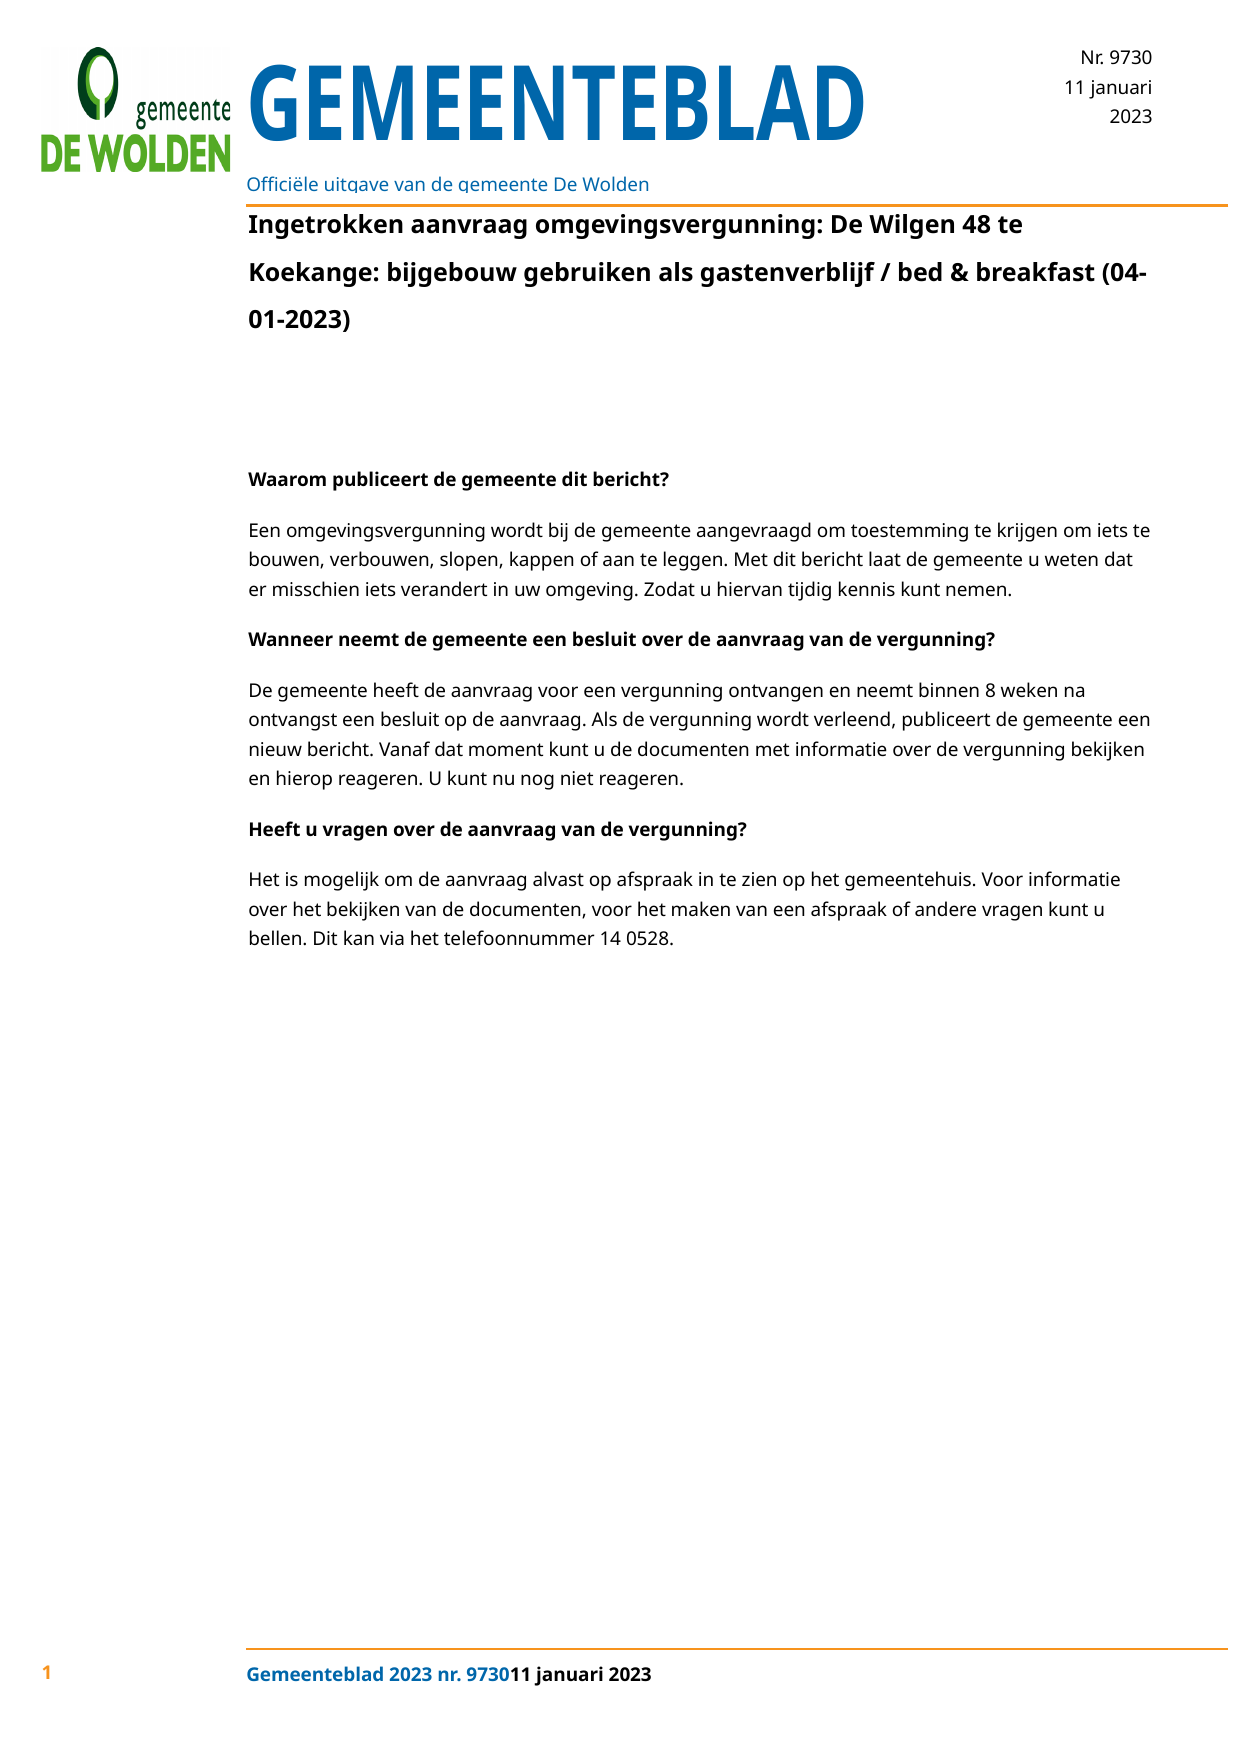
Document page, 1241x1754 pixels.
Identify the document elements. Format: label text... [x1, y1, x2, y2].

text Heeft u vragen over de aanvraag van de vergunning? [248, 816, 1152, 842]
text Het is mogelijk om de aanvraag alvast op afspraak in te zien op het gemeentehuis. Voor informatie over het bekijken van de documenten, voor het maken van een afspraak of andere vragen kunt u bellen. Dit kan via het telefoonnummer 14 0528. [248, 866, 1152, 951]
picture [41, 47, 231, 172]
text De gemeente heeft de aanvraag voor een vergunning ontvangen en neemt binnen 8 weken na ontvangst een besluit op de aanvraag. Als de vergunning wordt verleend, publiceert de gemeente een nieuw bericht. Vanaf dat moment kunt u de documenten met informatie over de vergunning bekijken en hierop reageren. U kunt nu nog niet reageren. [248, 677, 1152, 791]
text Waarom publiceert de gemeente dit bericht? [248, 466, 1152, 492]
text Wanneer neemt de gemeente een besluit over de aanvraag van de vergunning? [248, 626, 1152, 652]
text Ingetrokken aanvraag omgevingsvergunning: De Wilgen 48 te Koekange: bijgebouw gebruiken als gastenverblijf / bed & breakfast (04-01-2023) [248, 207, 1152, 336]
text Een omgevingsvergunning wordt bij de gemeente aangevraagd om toestemming te krijgen om iets te bouwen, verbouwen, slopen, kappen of aan te leggen. Met dit bericht laat de gemeente u weten dat er misschien iets verandert in uw omgeving. Zodat u hiervan tijdig kennis kunt nemen. [248, 517, 1152, 602]
